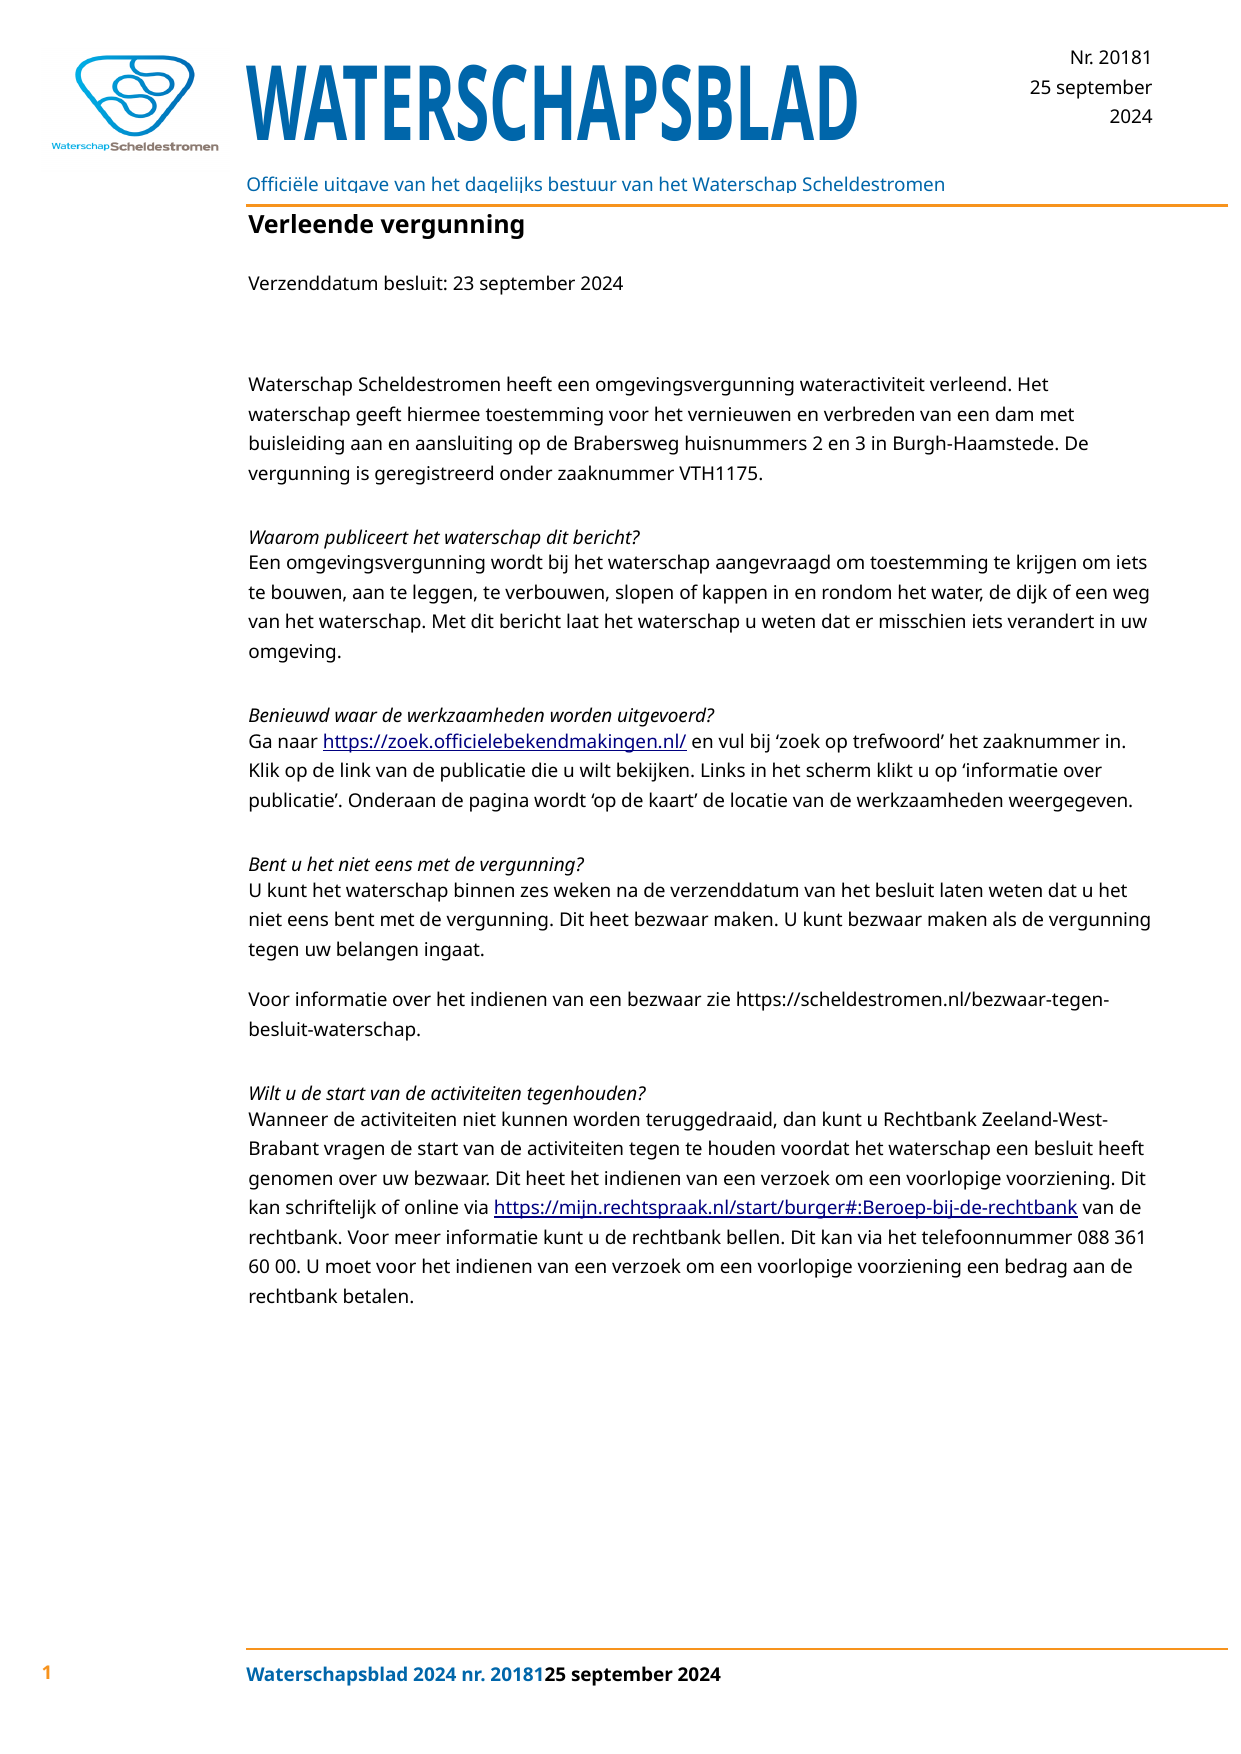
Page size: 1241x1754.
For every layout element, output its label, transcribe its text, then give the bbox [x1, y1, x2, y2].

text Benieuwd waar de werkzaamheden worden uitgevoerd? [248, 702, 1152, 728]
text Waterschap Scheldestromen heeft een omgevingsvergunning wateractiviteit verleend. Het waterschap geeft hiermee toestemming voor het vernieuwen en verbreden van een dam met buisleiding aan en aansluiting op de Brabersweg huisnummers 2 en 3 in Burgh-Haamstede. De vergunning is geregistreerd onder zaaknummer VTH1175. [248, 371, 1152, 486]
text Wilt u de start van de activiteiten tegenhouden? [248, 1080, 1152, 1106]
text Waarom publiceert het waterschap dit bericht? [248, 524, 1152, 549]
text Ga naar https://zoek.officielebekendmakingen.nl/ en vul bij ‘zoek op trefwoord’ het zaaknummer in. Klik op de link van de publicatie die u wilt bekijken. Links in het scherm klikt u op ‘informatie over publicatie’. Onderaan de pagina wordt ‘op de kaart’ de locatie van de werkzaamheden weergegeven. [248, 728, 1152, 813]
text Bent u het niet eens met de vergunning? [248, 851, 1152, 877]
text U kunt het waterschap binnen zes weken na de verzenddatum van het besluit laten weten dat u het niet eens bent met de vergunning. Dit heet bezwaar maken. U kunt bezwaar maken als de vergunning tegen uw belangen ingaat. [248, 877, 1152, 962]
text Voor informatie over het indienen van een bezwaar zie https://scheldestromen.nl/bezwaar-tegen-besluit-waterschap. [248, 986, 1152, 1042]
text Verzenddatum besluit: 23 september 2024 [248, 270, 1152, 296]
text Wanneer de activiteiten niet kunnen worden teruggedraaid, dan kunt u Rechtbank Zeeland-West-Brabant vragen de start van de activiteiten tegen te houden voordat het waterschap een besluit heeft genomen over uw bezwaar. Dit heet het indienen van een verzoek om een voorlopige voorziening. Dit kan schriftelijk of online via https://mijn.rechtspraak.nl/start/burger#:Beroep-bij-de-rechtbank van de rechtbank. Voor meer informatie kunt u de rechtbank bellen. Dit kan via het telefoonnummer 088 361 60 00. U moet voor het indienen van een verzoek om een voorlopige voorziening een bedrag aan de rechtbank betalen. [248, 1106, 1152, 1309]
text Verleende vergunning [248, 207, 1152, 241]
text Een omgevingsvergunning wordt bij het waterschap aangevraagd om toestemming te krijgen om iets te bouwen, aan te leggen, te verbouwen, slopen of kappen in en rondom het water, de dijk of een weg van het waterschap. Met dit bericht laat het waterschap u weten dat er misschien iets verandert in uw omgeving. [248, 549, 1152, 664]
picture [41, 47, 231, 172]
